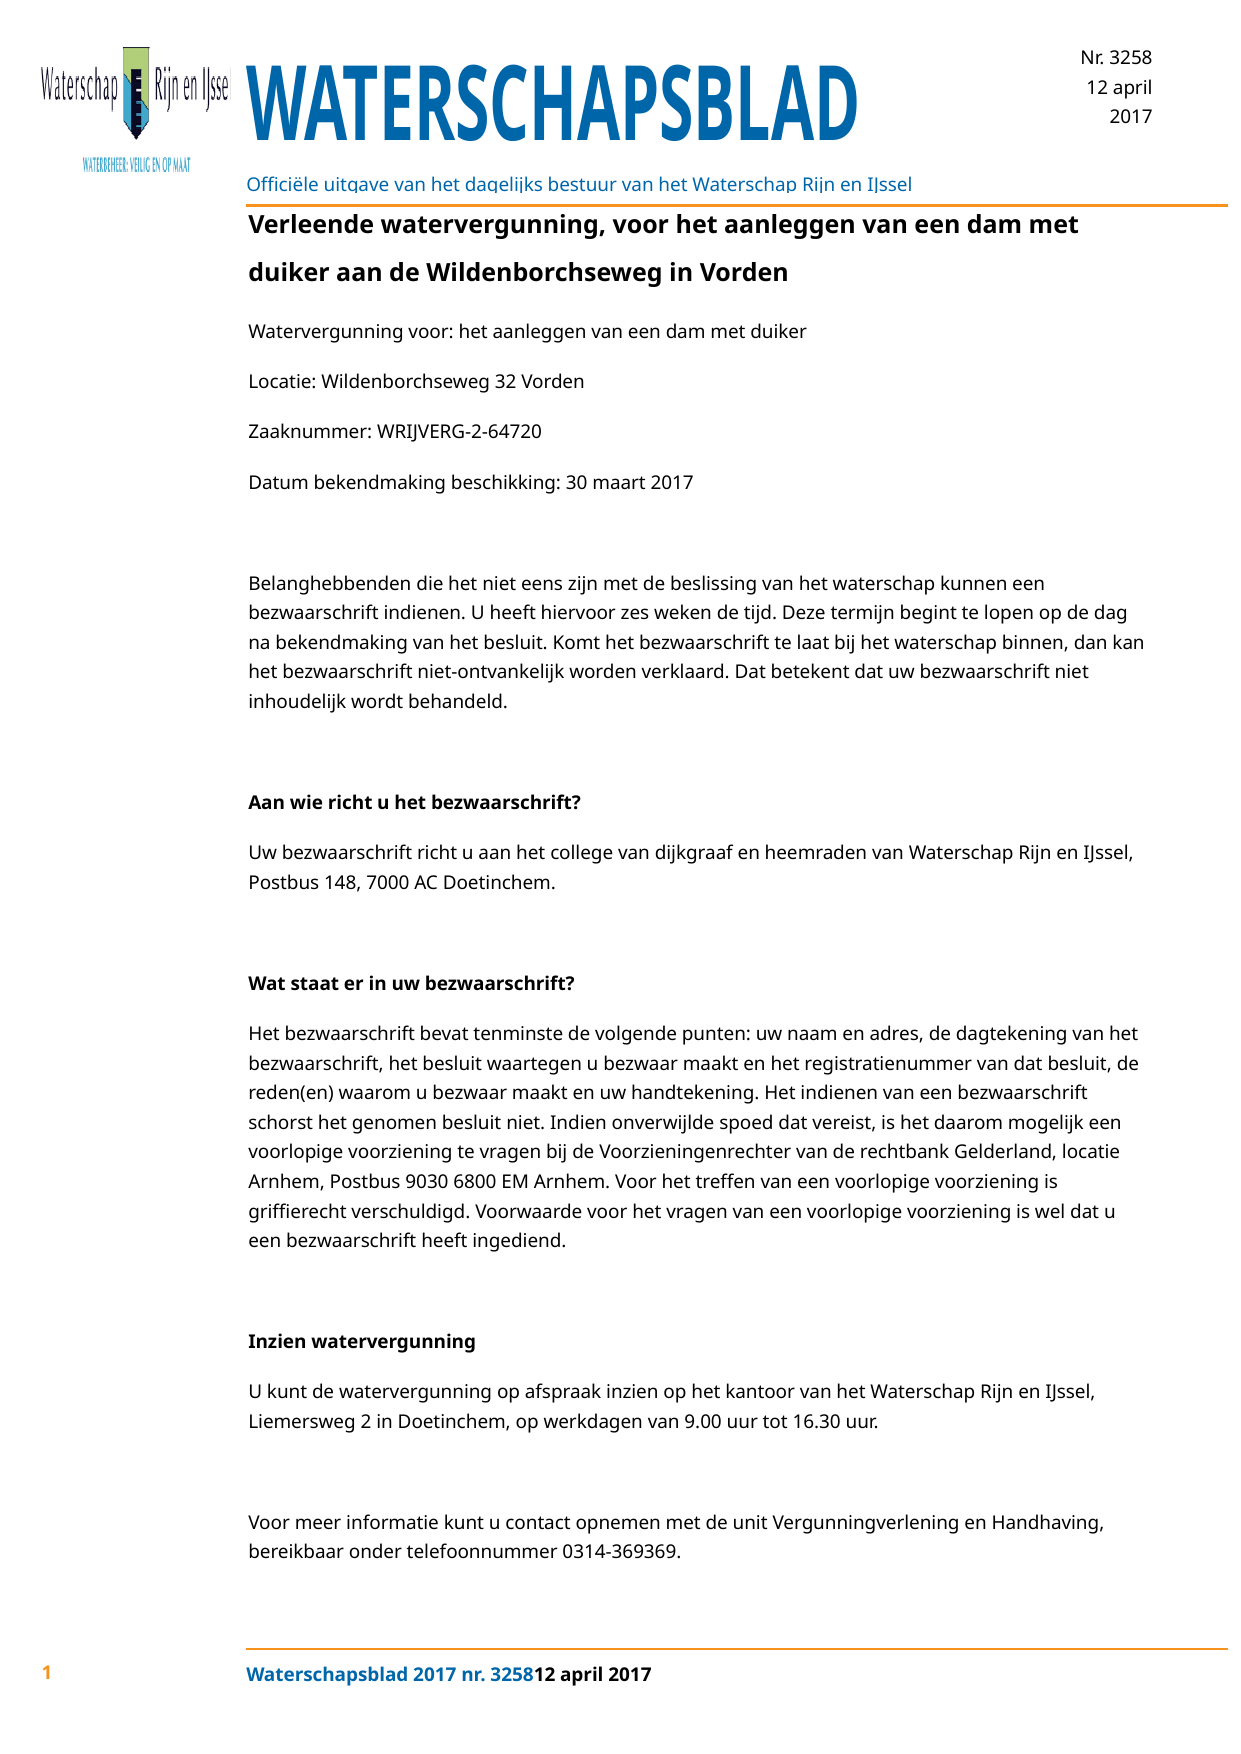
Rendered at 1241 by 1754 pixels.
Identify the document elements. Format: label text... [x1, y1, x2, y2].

text Aan wie richt u het bezwaarschrift? [248, 789, 1152, 815]
text Het bezwaarschrift bevat tenminste de volgende punten: uw naam en adres, de dagtekening van het bezwaarschrift, het besluit waartegen u bezwaar maakt en het registratienummer van dat besluit, de reden(en) waarom u bezwaar maakt en uw handtekening. Het indienen van een bezwaarschrift schorst het genomen besluit niet. Indien onverwijlde spoed dat vereist, is het daarom mogelijk een voorlopige voorziening te vragen bij de Voorzieningenrechter van de rechtbank Gelderland, locatie Arnhem, Postbus 9030 6800 EM Arnhem. Voor het treffen van een voorlopige voorziening is griffierecht verschuldigd. Voorwaarde voor het vragen van een voorlopige voorziening is wel dat u een bezwaarschrift heeft ingediend. [248, 1020, 1152, 1253]
text Locatie: Wildenborchseweg 32 Vorden [248, 368, 1152, 394]
text Zaaknummer: WRIJVERG-2-64720 [248, 419, 1152, 444]
picture [41, 47, 231, 172]
text Watervergunning voor: het aanleggen van een dam met duiker [248, 318, 1152, 344]
text Datum bekendmaking beschikking: 30 maart 2017 [248, 469, 1152, 495]
text Voor meer informatie kunt u contact opnemen met de unit Vergunningverlening en Handhaving, bereikbaar onder telefoonnummer 0314-369369. [248, 1509, 1152, 1564]
text U kunt de watervergunning op afspraak inzien op het kantoor van het Waterschap Rijn en IJssel, Liemersweg 2 in Doetinchem, op werkdagen van 9.00 uur tot 16.30 uur. [248, 1379, 1152, 1434]
text Wat staat er in uw bezwaarschrift? [248, 970, 1152, 996]
text Belanghebbenden die het niet eens zijn met de beslissing van het waterschap kunnen een bezwaarschrift indienen. U heeft hiervoor zes weken de tijd. Deze termijn begint te lopen op de dag na bekendmaking van het besluit. Komt het bezwaarschrift te laat bij het waterschap binnen, dan kan het bezwaarschrift niet-ontvankelijk worden verklaard. Dat betekent dat uw bezwaarschrift niet inhoudelijk wordt behandeld. [248, 570, 1152, 714]
text Uw bezwaarschrift richt u aan het college van dijkgraaf en heemraden van Waterschap Rijn en IJssel, Postbus 148, 7000 AC Doetinchem. [248, 839, 1152, 895]
text Verleende watervergunning, voor het aanleggen van een dam met duiker aan de Wildenborchseweg in Vorden [248, 207, 1152, 288]
text Inzien watervergunning [248, 1328, 1152, 1354]
